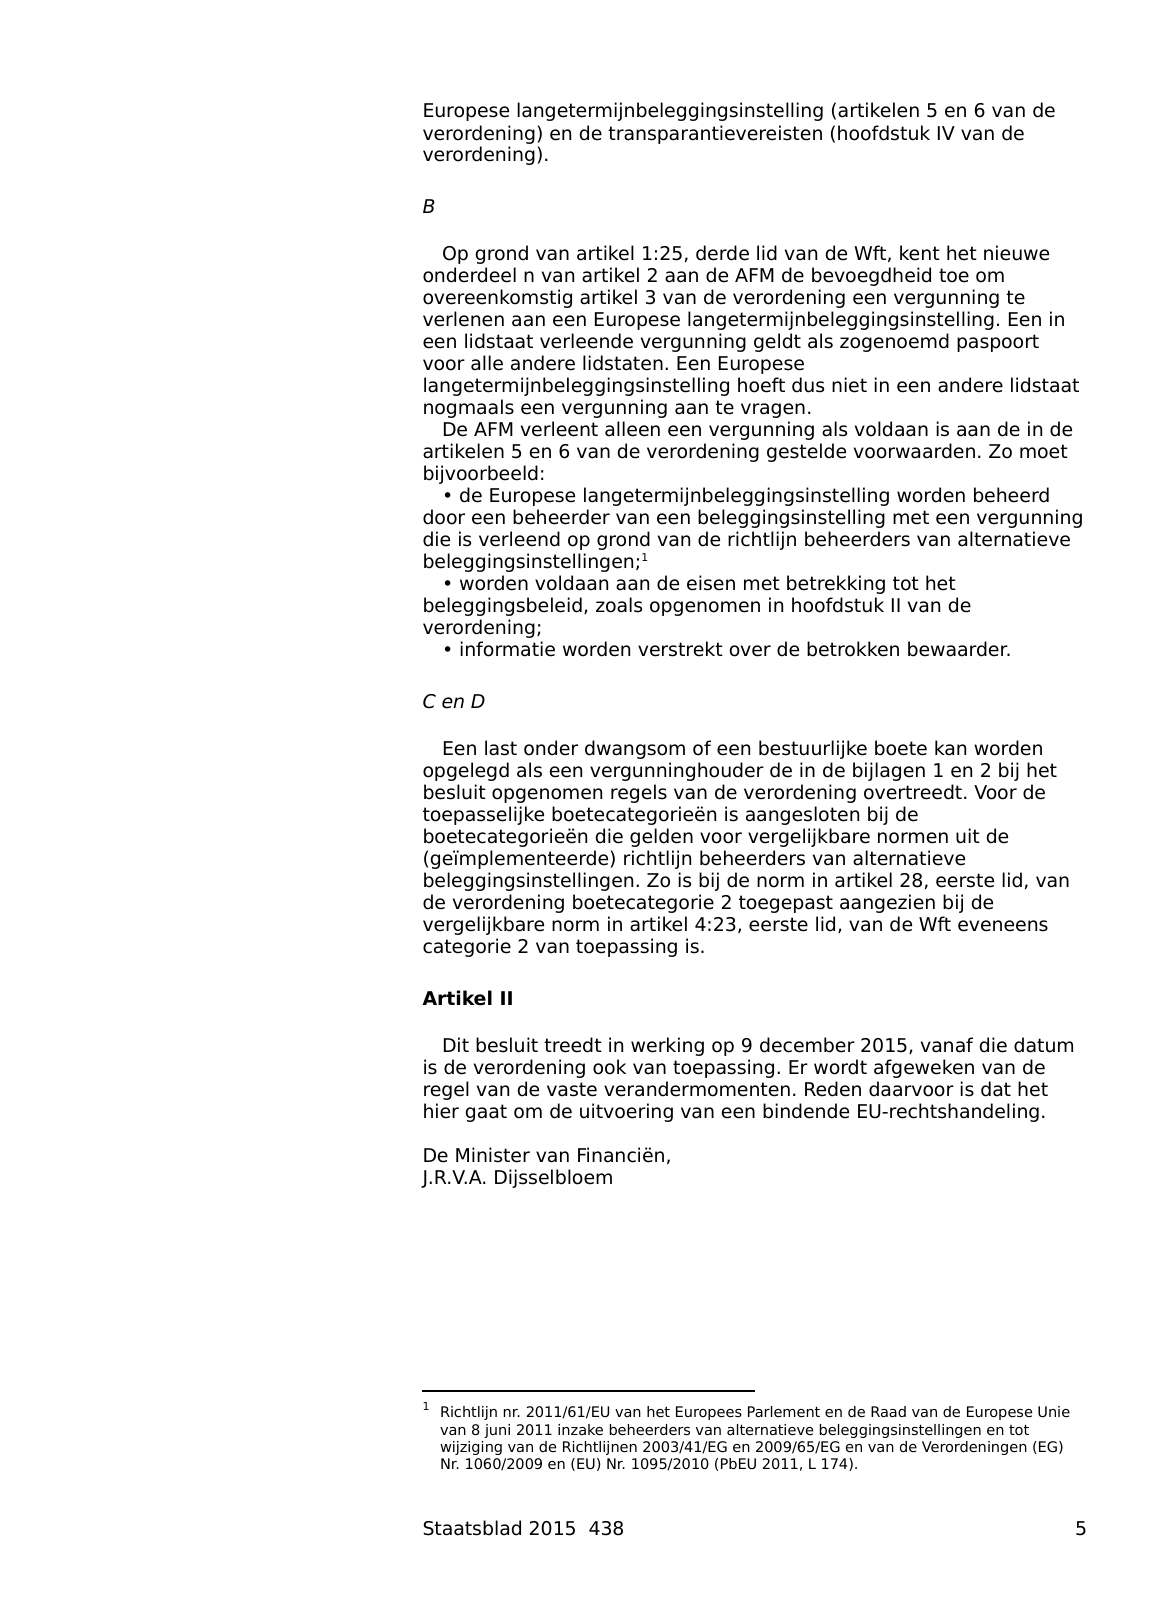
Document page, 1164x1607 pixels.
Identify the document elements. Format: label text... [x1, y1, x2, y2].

subtitle Artikel II [422, 988, 1087, 1010]
text • worden voldaan aan de eisen met betrekking tot het beleggingsbeleid, zoals opgenomen in hoofdstuk II van de verordening; [422, 573, 1087, 639]
text De AFM verleent alleen een vergunning als voldaan is aan de in de artikelen 5 en 6 van de verordening gestelde voorwaarden. Zo moet bijvoorbeeld: [422, 419, 1087, 485]
text De Minister van Financiën, J.R.V.A. Dijsselbloem [422, 1145, 1087, 1189]
text • de Europese langetermijnbeleggingsinstelling worden beheerd door een beheerder van een beleggingsinstelling met een vergunning die is verleend op grond van de richtlijn beheerders van alternatieve beleggingsinstellingen; [422, 485, 1087, 573]
text Dit besluit treedt in werking op 9 december 2015, vanaf die datum is de verordening ook van toepassing. Er wordt afgeweken van de regel van de vaste verandermomenten. Reden daarvoor is dat het hier gaat om de uitvoering van een bindende EU-rechtshandeling. [422, 1035, 1087, 1123]
subtitle C en D [422, 691, 1087, 713]
text Op grond van artikel 1:25, derde lid van de Wft, kent het nieuwe onderdeel n van artikel 2 aan de AFM de bevoegdheid toe om overeenkomstig artikel 3 van de verordening een vergunning te verlenen aan een Europese langetermijnbeleggingsinstelling. Een in een lidstaat verleende vergunning geldt als zogenoemd paspoort voor alle andere lidstaten. Een Europese langetermijnbeleggingsinstelling hoeft dus niet in een andere lidstaat nogmaals een vergunning aan te vragen. [422, 243, 1087, 419]
text Europese langetermijnbeleggingsinstelling (artikelen 5 en 6 van de verordening) en de transparantievereisten (hoofdstuk IV van de verordening). [422, 100, 1087, 166]
text Een last onder dwangsom of een bestuurlijke boete kan worden opgelegd als een vergunninghouder de in de bijlagen 1 en 2 bij het besluit opgenomen regels van de verordening overtreedt. Voor de toepasselijke boetecategorieën is aangesloten bij de boetecategorieën die gelden voor vergelijkbare normen uit de (geïmplementeerde) richtlijn beheerders van alternatieve beleggingsinstellingen. Zo is bij de norm in artikel 28, eerste lid, van de verordening boetecategorie 2 toegepast aangezien bij de vergelijkbare norm in artikel 4:23, eerste lid, van de Wft eveneens categorie 2 van toepassing is. [422, 738, 1087, 958]
text • informatie worden verstrekt over de betrokken bewaarder. [422, 639, 1087, 661]
subtitle B [422, 196, 1087, 218]
text Richtlijn nr. 2011/61/EU van het Europees Parlement en de Raad van de Europese Unie van 8 juni 2011 inzake beheerders van alternatieve beleggingsinstellingen en tot wijziging van de Richtlijnen 2003/41/EG en 2009/65/EG en van de Verordeningen (EG) Nr. 1060/2009 en (EU) Nr. 1095/2010 (PbEU 2011, L 174). [422, 1400, 1087, 1473]
